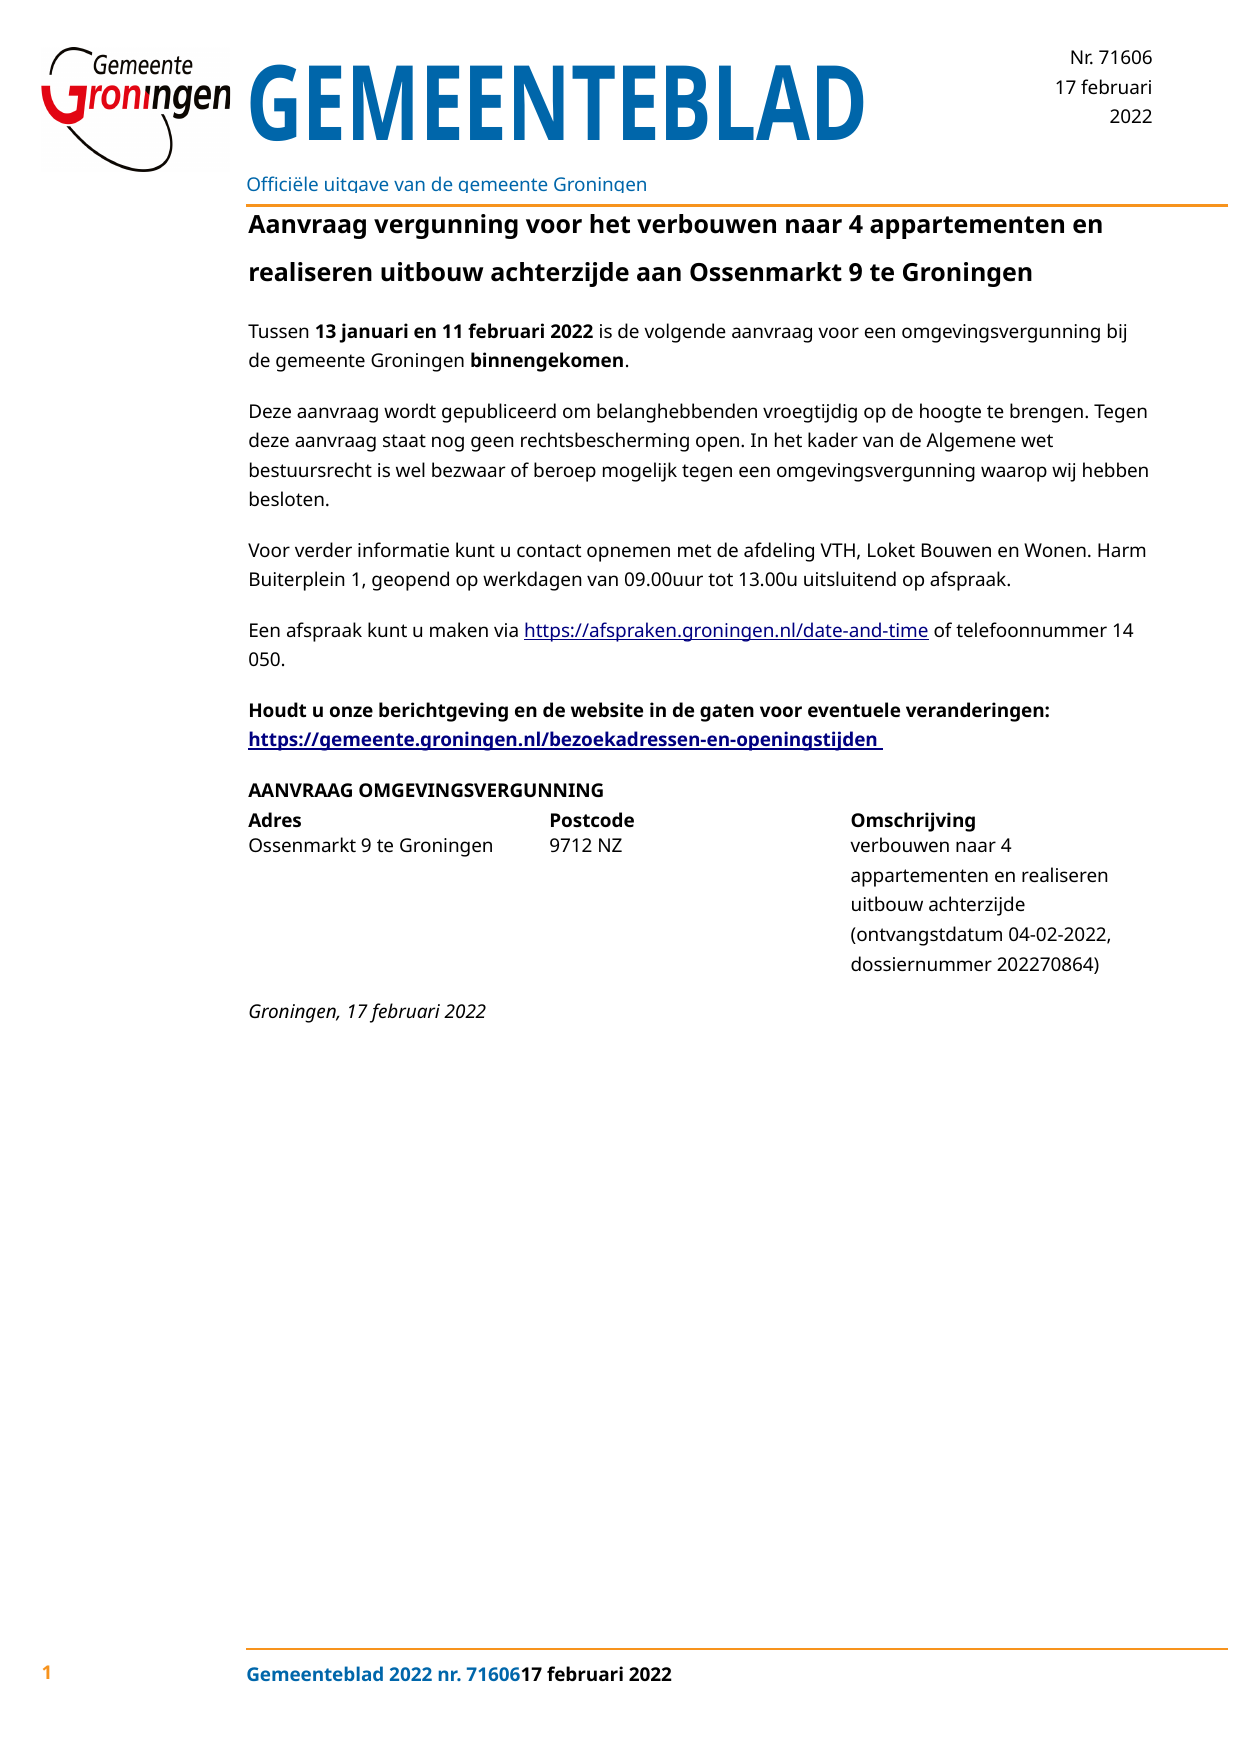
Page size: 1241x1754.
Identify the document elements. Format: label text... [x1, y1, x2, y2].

table_cell 9712 NZ [549, 833, 850, 977]
text Groningen, 17 februari 2022 [248, 998, 1152, 1024]
text Houdt u onze berichtgeving en de website in de gaten voor eventuele veranderingen: https://gemeente.groningen.nl/bezoekadressen-en-openingstijden [248, 697, 1152, 752]
text Aanvraag vergunning voor het verbouwen naar 4 appartementen en realiseren uitbouw achterzijde aan Ossenmarkt 9 te Groningen [248, 207, 1152, 288]
table_cell Ossenmarkt 9 te Groningen [248, 833, 549, 977]
picture [41, 47, 231, 172]
text AANVRAAG OMGEVINGSVERGUNNING [248, 777, 1152, 803]
text Voor verder informatie kunt u contact opnemen met de afdeling VTH, Loket Bouwen en Wonen. Harm Buiterplein 1, geopend op werkdagen van 09.00uur tot 13.00u uitsluitend op afspraak. [248, 537, 1152, 592]
text Deze aanvraag wordt gepubliceerd om belanghebbenden vroegtijdig op de hoogte te brengen. Tegen deze aanvraag staat nog geen rechtsbescherming open. In het kader van de Algemene wet bestuursrecht is wel bezwaar of beroep mogelijk tegen een omgevingsvergunning waarop wij hebben besloten. [248, 398, 1152, 512]
table_cell verbouwen naar 4 appartementen en realiseren uitbouw achterzijde (ontvangstdatum 04-02-2022, dossiernummer 202270864) [850, 833, 1152, 977]
text Tussen 13 januari en 11 februari 2022 is de volgende aanvraag voor een omgevingsvergunning bij de gemeente Groningen binnengekomen. [248, 318, 1152, 373]
table_header Adres [248, 807, 549, 832]
table_header Postcode [549, 807, 850, 832]
text Een afspraak kunt u maken via https://afspraken.groningen.nl/date-and-time of telefoonnummer 14 050. [248, 617, 1152, 672]
table_header Omschrijving [850, 807, 1152, 832]
